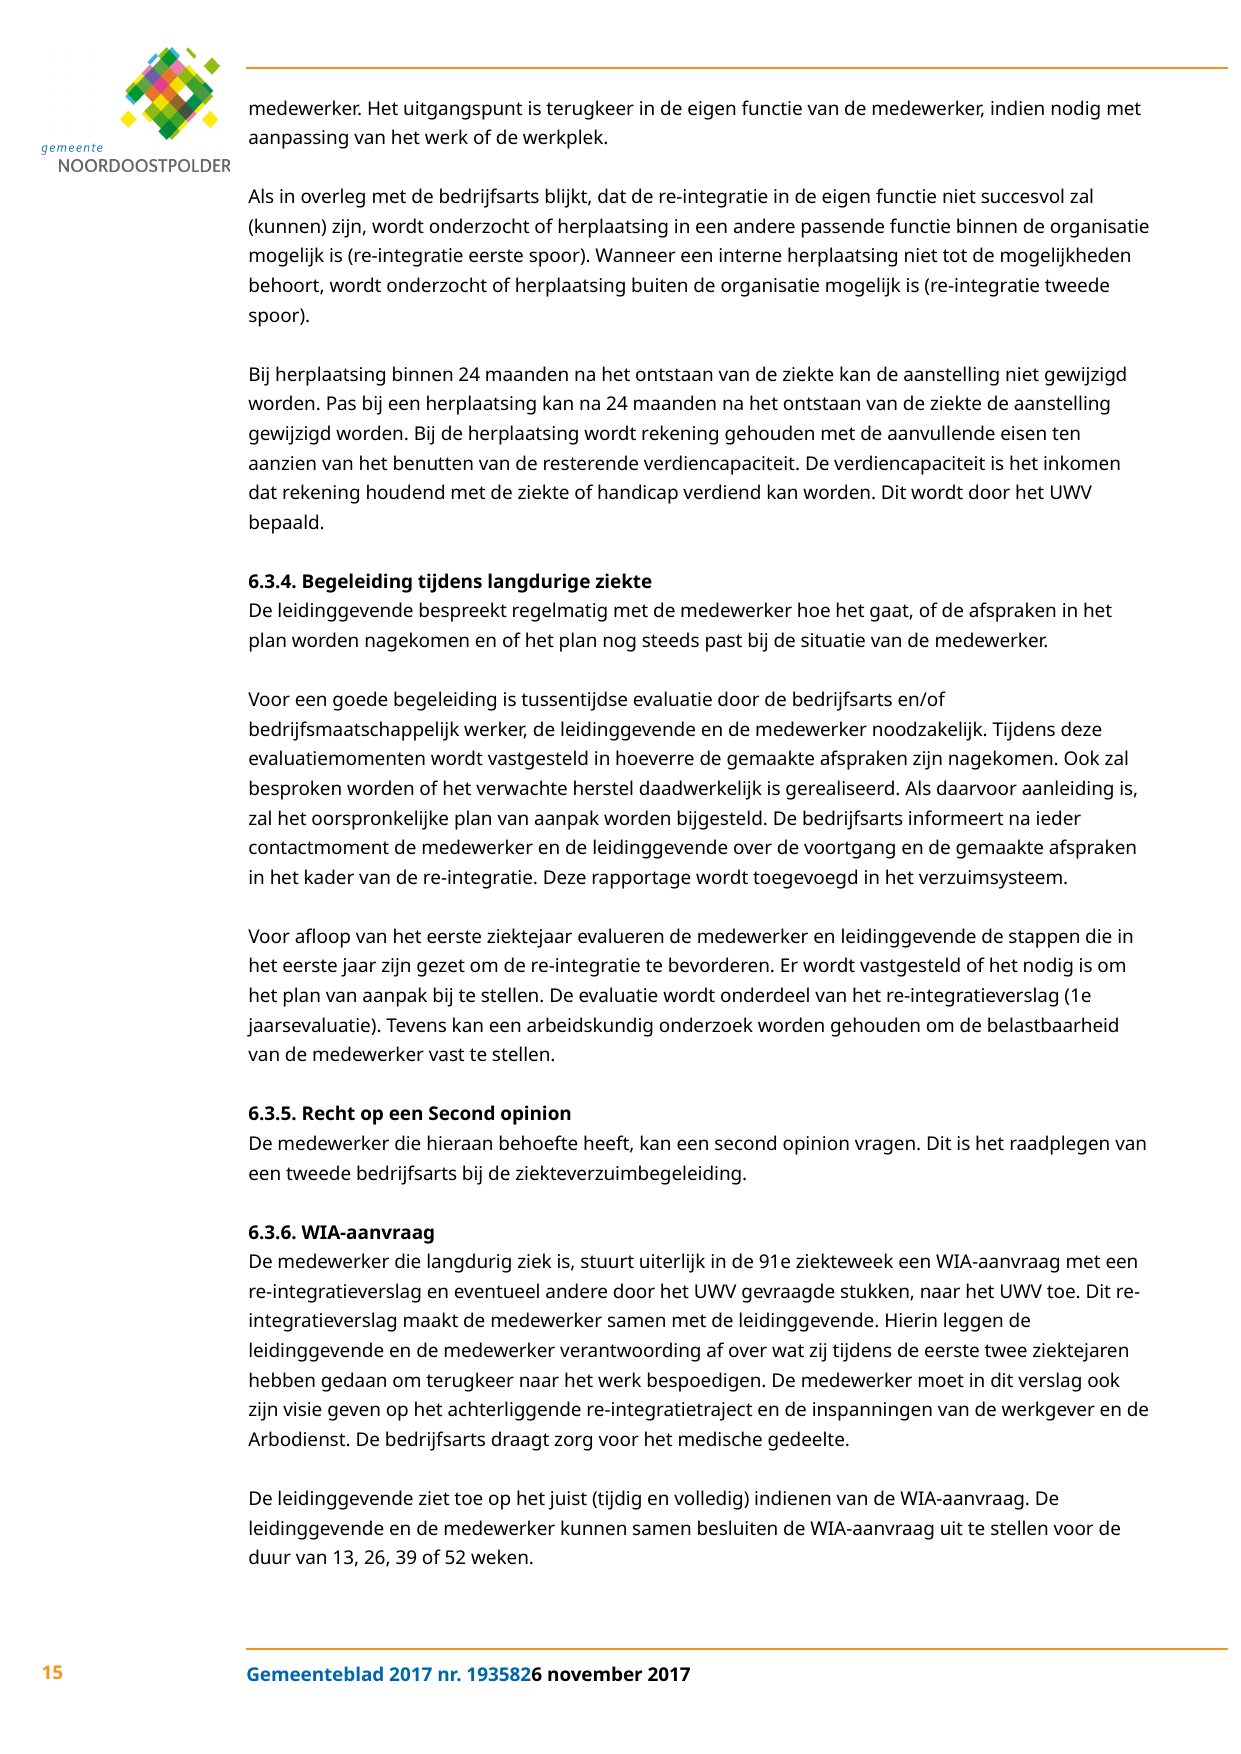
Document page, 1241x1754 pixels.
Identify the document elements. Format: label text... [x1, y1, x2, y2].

text 6.3.6. WIA-aanvraag [248, 1219, 1152, 1245]
text Als in overleg met de bedrijfsarts blijkt, dat de re-integratie in de eigen functie niet succesvol zal (kunnen) zijn, wordt onderzocht of herplaatsing in een andere passende functie binnen de organisatie mogelijk is (re-integratie eerste spoor). Wanneer een interne herplaatsing niet tot de mogelijkheden behoort, wordt onderzocht of herplaatsing buiten de organisatie mogelijk is (re-integratie tweede spoor). [248, 183, 1152, 328]
text Voor een goede begeleiding is tussentijdse evaluatie door de bedrijfsarts en/of bedrijfsmaatschappelijk werker, de leidinggevende en de medewerker noodzakelijk. Tijdens deze evaluatiemomenten wordt vastgesteld in hoeverre de gemaakte afspraken zijn nagekomen. Ook zal besproken worden of het verwachte herstel daadwerkelijk is gerealiseerd. Als daarvoor aanleiding is, zal het oorspronkelijke plan van aanpak worden bijgesteld. De bedrijfsarts informeert na ieder contactmoment de medewerker en de leidinggevende over de voortgang en de gemaakte afspraken in het kader van de re-integratie. Deze rapportage wordt toegevoegd in het verzuimsysteem. [248, 686, 1152, 890]
picture [41, 47, 231, 172]
text De medewerker die langdurig ziek is, stuurt uiterlijk in de 91e ziekteweek een WIA-aanvraag met een re-integratieverslag en eventueel andere door het UWV gevraagde stukken, naar het UWV toe. Dit re-integratieverslag maakt de medewerker samen met de leidinggevende. Hierin leggen de leidinggevende en de medewerker verantwoording af over wat zij tijdens de eerste twee ziektejaren hebben gedaan om terugkeer naar het werk bespoedigen. De medewerker moet in dit verslag ook zijn visie geven op het achterliggende re-integratietraject en de inspanningen van de werkgever en de Arbodienst. De bedrijfsarts draagt zorg voor het medische gedeelte. [248, 1248, 1152, 1452]
text Bij herplaatsing binnen 24 maanden na het ontstaan van de ziekte kan de aanstelling niet gewijzigd worden. Pas bij een herplaatsing kan na 24 maanden na het ontstaan van de ziekte de aanstelling gewijzigd worden. Bij de herplaatsing wordt rekening gehouden met de aanvullende eisen ten aanzien van het benutten van de resterende verdiencapaciteit. De verdiencapaciteit is het inkomen dat rekening houdend met de ziekte of handicap verdiend kan worden. Dit wordt door het UWV bepaald. [248, 361, 1152, 535]
text Voor afloop van het eerste ziektejaar evalueren de medewerker en leidinggevende de stappen die in het eerste jaar zijn gezet om de re-integratie te bevorderen. Er wordt vastgesteld of het nodig is om het plan van aanpak bij te stellen. De evaluatie wordt onderdeel van het re-integratieverslag (1e jaarsevaluatie). Tevens kan een arbeidskundig onderzoek worden gehouden om de belastbaarheid van de medewerker vast te stellen. [248, 923, 1152, 1067]
text 6.3.4. Begeleiding tijdens langdurige ziekte [248, 568, 1152, 594]
text De leidinggevende bespreekt regelmatig met de medewerker hoe het gaat, of de afspraken in het plan worden nagekomen en of het plan nog steeds past bij de situatie van de medewerker. [248, 598, 1152, 653]
text medewerker. Het uitgangspunt is terugkeer in de eigen functie van de medewerker, indien nodig met aanpassing van het werk of de werkplek. [248, 95, 1152, 150]
text De leidinggevende ziet toe op het juist (tijdig en volledig) indienen van de WIA-aanvraag. De leidinggevende en de medewerker kunnen samen besluiten de WIA-aanvraag uit te stellen voor de duur van 13, 26, 39 of 52 weken. [248, 1485, 1152, 1570]
text 6.3.5. Recht op een Second opinion [248, 1101, 1152, 1126]
text De medewerker die hieraan behoefte heeft, kan een second opinion vragen. Dit is het raadplegen van een tweede bedrijfsarts bij de ziekteverzuimbegeleiding. [248, 1130, 1152, 1186]
